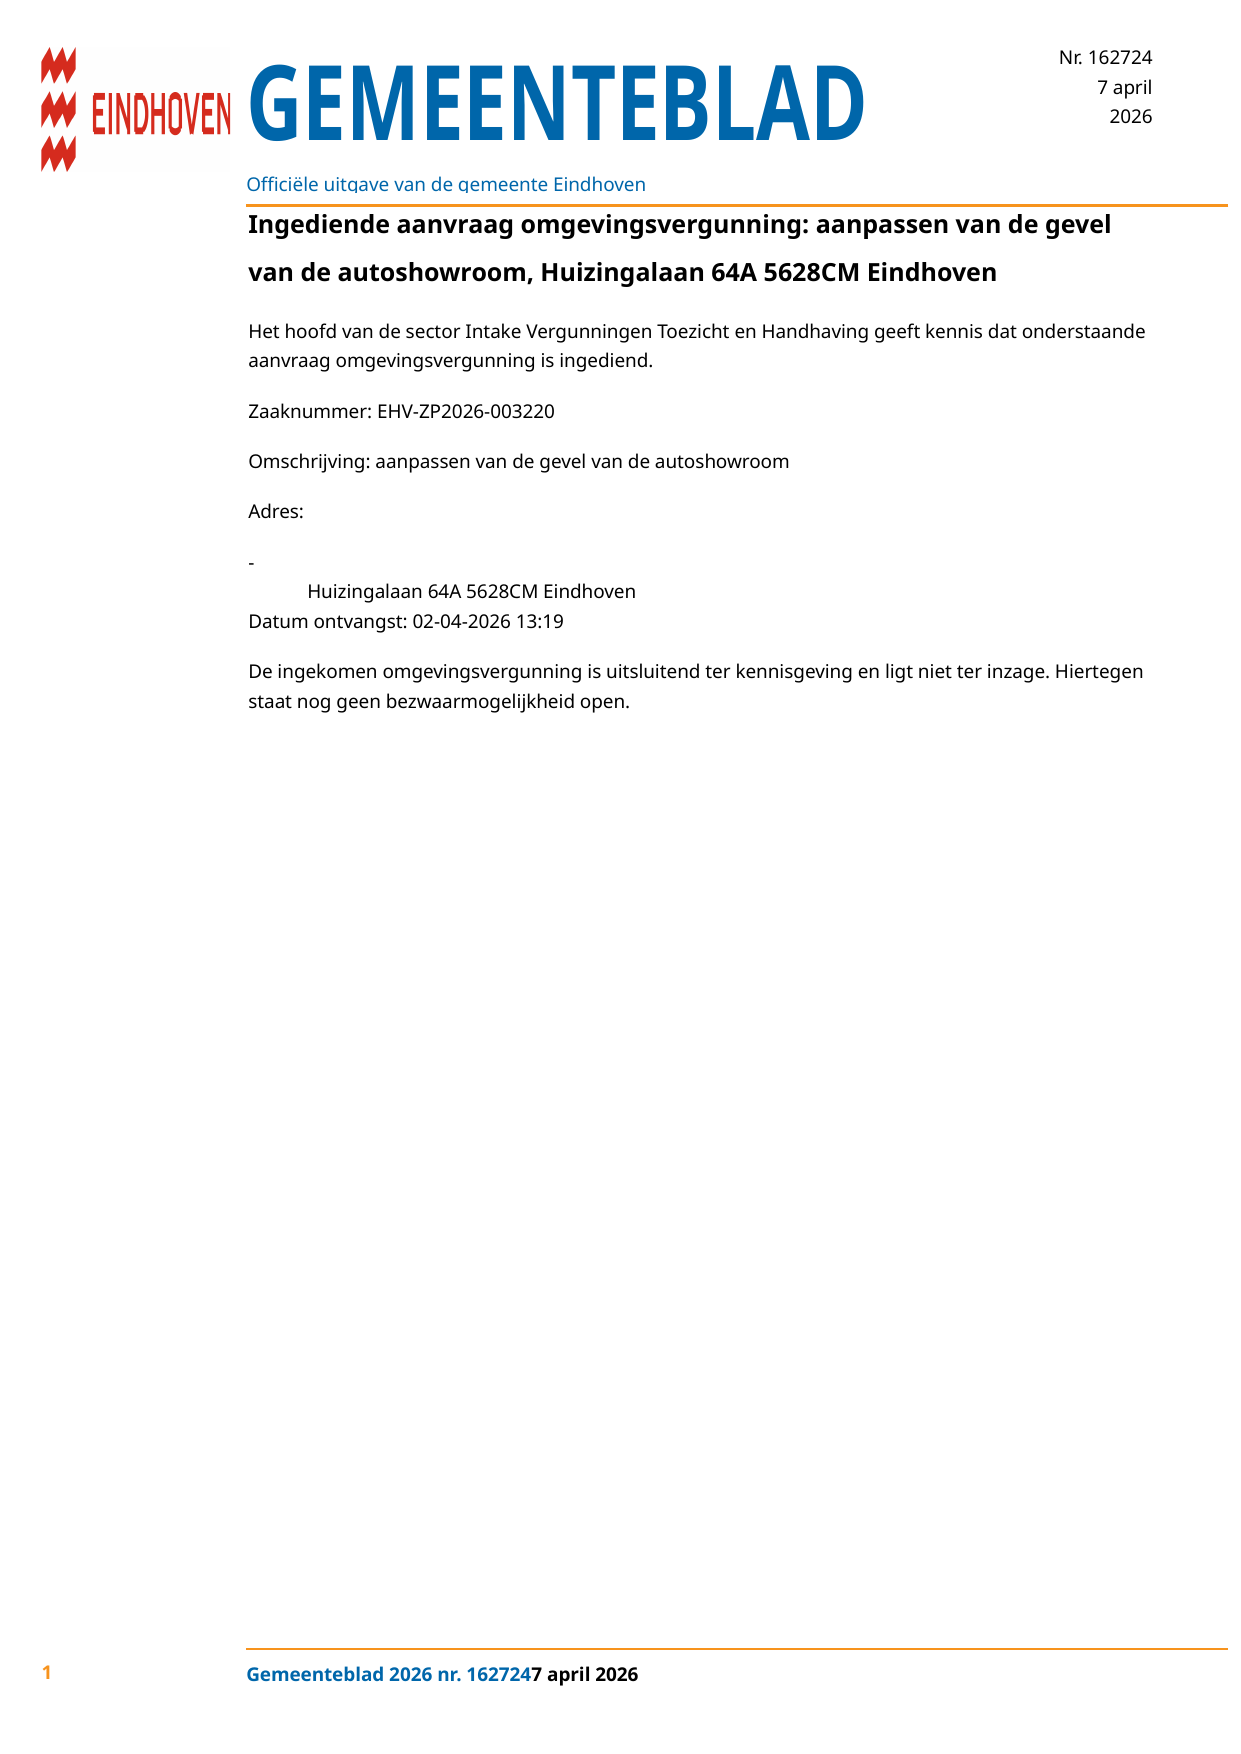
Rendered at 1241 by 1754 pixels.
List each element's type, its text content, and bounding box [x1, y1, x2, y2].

text Zaaknummer: EHV-ZP2026-003220 [248, 398, 1152, 424]
list Huizingalaan 64A 5628CM Eindhoven [248, 579, 1152, 604]
text Adres: [248, 499, 1152, 524]
text Datum ontvangst: 02-04-2026 13:19 [248, 608, 1152, 634]
text Het hoofd van de sector Intake Vergunningen Toezicht en Handhaving geeft kennis dat onderstaande aanvraag omgevingsvergunning is ingediend. [248, 318, 1152, 373]
text Ingediende aanvraag omgevingsvergunning: aanpassen van de gevel van de autoshowroom, Huizingalaan 64A 5628CM Eindhoven [248, 207, 1152, 288]
picture [41, 47, 231, 172]
text Omschrijving: aanpassen van de gevel van de autoshowroom [248, 448, 1152, 474]
text De ingekomen omgevingsvergunning is uitsluitend ter kennisgeving en ligt niet ter inzage. Hiertegen staat nog geen bezwaarmogelijkheid open. [248, 659, 1152, 714]
